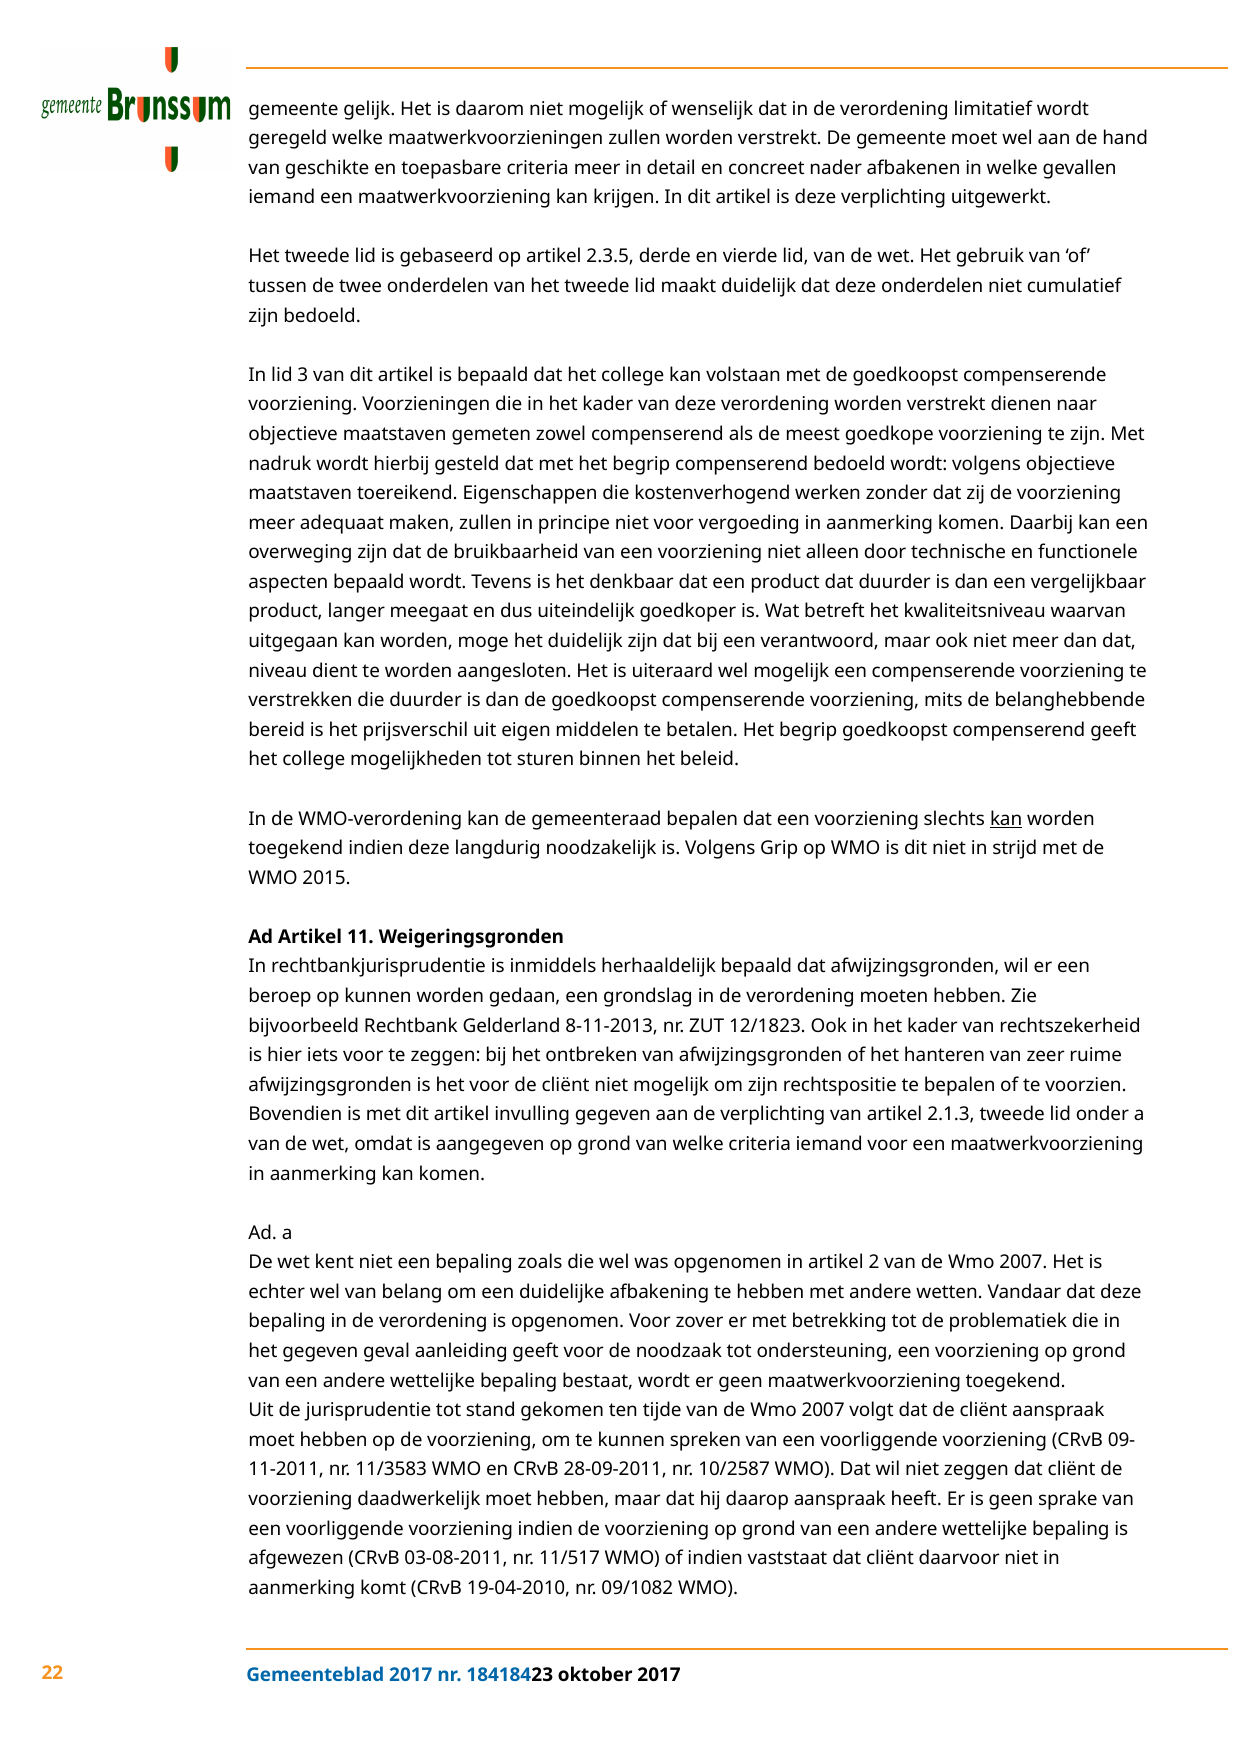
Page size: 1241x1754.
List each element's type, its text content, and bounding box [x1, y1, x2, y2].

text Het tweede lid is gebaseerd op artikel 2.3.5, derde en vierde lid, van de wet. Het gebruik van ‘of’ tussen de twee onderdelen van het tweede lid maakt duidelijk dat deze onderdelen niet cumulatief zijn bedoeld. [248, 243, 1152, 328]
text Ad Artikel 11. Weigeringsgronden [248, 923, 1152, 949]
text Ad. a [248, 1219, 1152, 1245]
text In de WMO-verordening kan de gemeenteraad bepalen dat een voorziening slechts kan worden toegekend indien deze langdurig noodzakelijk is. Volgens Grip op WMO is dit niet in strijd met de WMO 2015. [248, 805, 1152, 890]
text Uit de jurisprudentie tot stand gekomen ten tijde van de Wmo 2007 volgt dat de cliënt aanspraak moet hebben op de voorziening, om te kunnen spreken van een voorliggende voorziening (CRvB 09-11-2011, nr. 11/3583 WMO en CRvB 28-09-2011, nr. 10/2587 WMO). Dat wil niet zeggen dat cliënt de voorziening daadwerkelijk moet hebben, maar dat hij daarop aanspraak heeft. Er is geen sprake van een voorliggende voorziening indien de voorziening op grond van een andere wettelijke bepaling is afgewezen (CRvB 03-08-2011, nr. 11/517 WMO) of indien vaststaat dat cliënt daarvoor niet in aanmerking komt (CRvB 19-04-2010, nr. 09/1082 WMO). [248, 1396, 1152, 1600]
text In lid 3 van dit artikel is bepaald dat het college kan volstaan met de goedkoopst compenserende voorziening. Voorzieningen die in het kader van deze verordening worden verstrekt dienen naar objectieve maatstaven gemeten zowel compenserend als de meest goedkope voorziening te zijn. Met nadruk wordt hierbij gesteld dat met het begrip compenserend bedoeld wordt: volgens objectieve maatstaven toereikend. Eigenschappen die kostenverhogend werken zonder dat zij de voorziening meer adequaat maken, zullen in principe niet voor vergoeding in aanmerking komen. Daarbij kan een overweging zijn dat de bruikbaarheid van een voorziening niet alleen door technische en functionele aspecten bepaald wordt. Tevens is het denkbaar dat een product dat duurder is dan een vergelijkbaar product, langer meegaat en dus uiteindelijk goedkoper is. Wat betreft het kwaliteitsniveau waarvan uitgegaan kan worden, moge het duidelijk zijn dat bij een verantwoord, maar ook niet meer dan dat, niveau dient te worden aangesloten. Het is uiteraard wel mogelijk een compenserende voorziening te verstrekken die duurder is dan de goedkoopst compenserende voorziening, mits de belanghebbende bereid is het prijsverschil uit eigen middelen te betalen. Het begrip goedkoopst compenserend geeft het college mogelijkheden tot sturen binnen het beleid. [248, 361, 1152, 771]
picture [41, 47, 231, 172]
text De wet kent niet een bepaling zoals die wel was opgenomen in artikel 2 van de Wmo 2007. Het is echter wel van belang om een duidelijke afbakening te hebben met andere wetten. Vandaar dat deze bepaling in de verordening is opgenomen. Voor zover er met betrekking tot de problematiek die in het gegeven geval aanleiding geeft voor de noodzaak tot ondersteuning, een voorziening op grond van een andere wettelijke bepaling bestaat, wordt er geen maatwerkvoorziening toegekend. [248, 1248, 1152, 1393]
text gemeente gelijk. Het is daarom niet mogelijk of wenselijk dat in de verordening limitatief wordt geregeld welke maatwerkvoorzieningen zullen worden verstrekt. De gemeente moet wel aan de hand van geschikte en toepasbare criteria meer in detail en concreet nader afbakenen in welke gevallen iemand een maatwerkvoorziening kan krijgen. In dit artikel is deze verplichting uitgewerkt. [248, 95, 1152, 209]
text In rechtbankjurisprudentie is inmiddels herhaaldelijk bepaald dat afwijzingsgronden, wil er een beroep op kunnen worden gedaan, een grondslag in de verordening moeten hebben. Zie bijvoorbeeld Rechtbank Gelderland 8-11-2013, nr. ZUT 12/1823. Ook in het kader van rechtszekerheid is hier iets voor te zeggen: bij het ontbreken van afwijzingsgronden of het hanteren van zeer ruime afwijzingsgronden is het voor de cliënt niet mogelijk om zijn rechtspositie te bepalen of te voorzien. Bovendien is met dit artikel invulling gegeven aan de verplichting van artikel 2.1.3, tweede lid onder a van de wet, omdat is aangegeven op grond van welke criteria iemand voor een maatwerkvoorziening in aanmerking kan komen. [248, 953, 1152, 1186]
